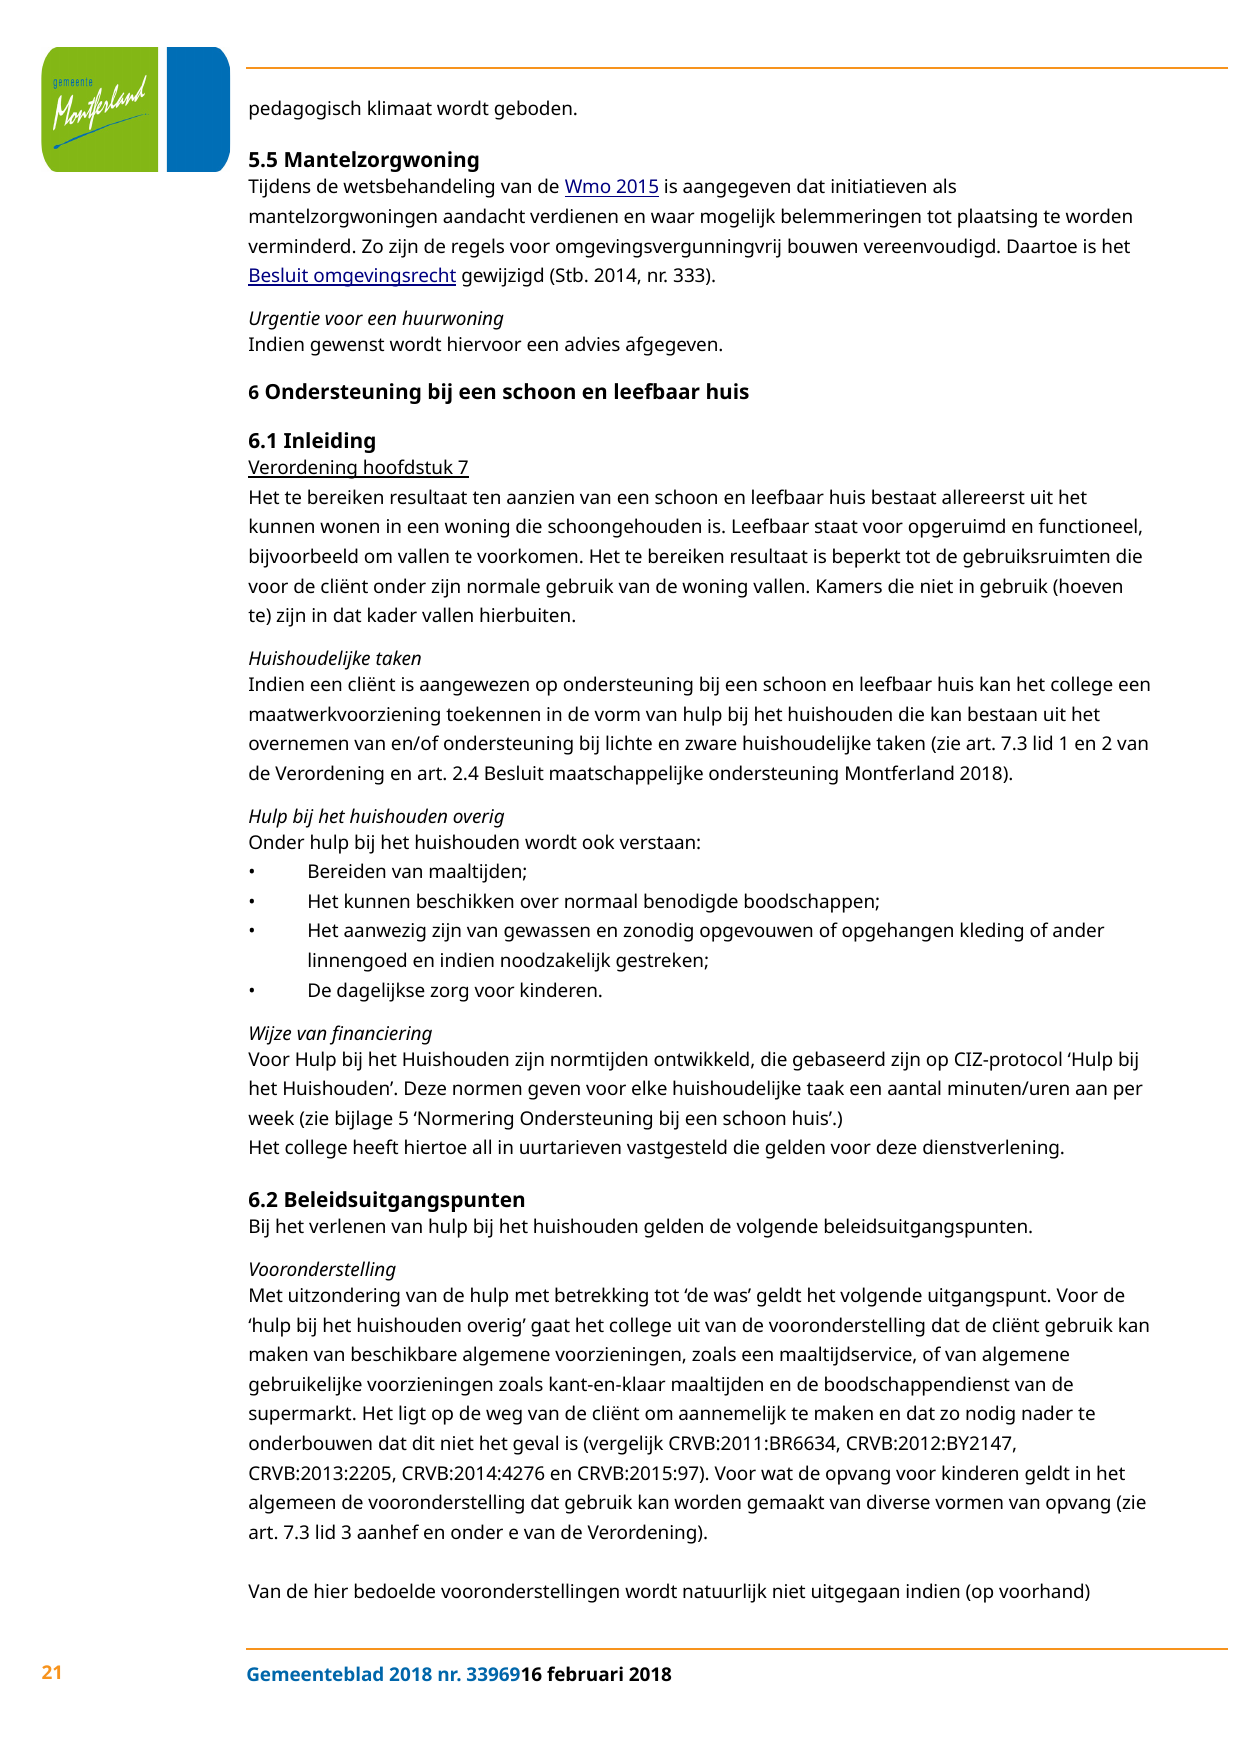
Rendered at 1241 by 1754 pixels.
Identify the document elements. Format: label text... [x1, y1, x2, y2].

list De dagelijkse zorg voor kinderen. [248, 977, 1152, 1003]
text 6 Ondersteuning bij een schoon en leefbaar huis [248, 377, 1152, 405]
text Vooronderstelling [248, 1256, 1152, 1282]
text Onder hulp bij het huishouden wordt ook verstaan: [248, 829, 1152, 855]
text Met uitzondering van de hulp met betrekking tot ‘de was’ geldt het volgende uitgangspunt. Voor de ‘hulp bij het huishouden overig’ gaat het college uit van de vooronderstelling dat de cliënt gebruik kan maken van beschikbare algemene voorzieningen, zoals een maaltijdservice, of van algemene gebruikelijke voorzieningen zoals kant-en-klaar maaltijden en de boodschappendienst van de supermarkt. Het ligt op de weg van de cliënt om aannemelijk te maken en dat zo nodig nader te onderbouwen dat dit niet het geval is (vergelijk CRVB:2011:BR6634, CRVB:2012:BY2147, CRVB:2013:2205, CRVB:2014:4276 en CRVB:2015:97). Voor wat de opvang voor kinderen geldt in het algemeen de vooronderstelling dat gebruik kan worden gemaakt van diverse vormen van opvang (zie art. 7.3 lid 3 aanhef en onder e van de Verordening). [248, 1282, 1152, 1544]
text Het te bereiken resultaat ten aanzien van een schoon en leefbaar huis bestaat allereerst uit het kunnen wonen in een woning die schoongehouden is. Leefbaar staat voor opgeruimd en functioneel, bijvoorbeeld om vallen te voorkomen. Het te bereiken resultaat is beperkt tot de gebruiksruimten die voor de cliënt onder zijn normale gebruik van de woning vallen. Kamers die niet in gebruik (hoeven te) zijn in dat kader vallen hierbuiten. [248, 484, 1152, 628]
text Hulp bij het huishouden overig [248, 803, 1152, 829]
text 6.1 Inleiding [248, 426, 1152, 454]
picture [41, 47, 231, 172]
list Het kunnen beschikken over normaal benodigde boodschappen; [248, 888, 1152, 914]
text Indien een cliënt is aangewezen op ondersteuning bij een schoon en leefbaar huis kan het college een maatwerkvoorziening toekennen in de vorm van hulp bij het huishouden die kan bestaan uit het overnemen van en/of ondersteuning bij lichte en zware huishoudelijke taken (zie art. 7.3 lid 1 en 2 van de Verordening en art. 2.4 Besluit maatschappelijke ondersteuning Montferland 2018). [248, 671, 1152, 786]
text Voor Hulp bij het Huishouden zijn normtijden ontwikkeld, die gebaseerd zijn op CIZ-protocol ‘Hulp bij het Huishouden’. Deze normen geven voor elke huishoudelijke taak een aantal minuten/uren aan per week (zie bijlage 5 ‘Normering Ondersteuning bij een schoon huis’.) [248, 1046, 1152, 1131]
text Verordening hoofdstuk 7 [248, 454, 1152, 480]
text Van de hier bedoelde vooronderstellingen wordt natuurlijk niet uitgegaan indien (op voorhand) [248, 1578, 1152, 1604]
text Bij het verlenen van hulp bij het huishouden gelden de volgende beleidsuitgangspunten. [248, 1213, 1152, 1239]
text pedagogisch klimaat wordt geboden. [248, 95, 1152, 121]
text Urgentie voor een huurwoning [248, 306, 1152, 331]
text Indien gewenst wordt hiervoor een advies afgegeven. [248, 331, 1152, 357]
text Het college heeft hiertoe all in uurtarieven vastgesteld die gelden voor deze dienstverlening. [248, 1134, 1152, 1160]
list Het aanwezig zijn van gewassen en zonodig opgevouwen of opgehangen kleding of ander linnengoed en indien noodzakelijk gestreken; [248, 918, 1152, 973]
text 6.2 Beleidsuitgangspunten [248, 1185, 1152, 1213]
text Huishoudelijke taken [248, 646, 1152, 671]
text Tijdens de wetsbehandeling van de Wmo 2015 is aangegeven dat initiatieven als mantelzorgwoningen aandacht verdienen en waar mogelijk belemmeringen tot plaatsing te worden verminderd. Zo zijn de regels voor omgevingsvergunningvrij bouwen vereenvoudigd. Daartoe is het Besluit omgevingsrecht gewijzigd (Stb. 2014, nr. 333). [248, 174, 1152, 288]
list Bereiden van maaltijden; [248, 858, 1152, 884]
text 5.5 Mantelzorgwoning [248, 145, 1152, 174]
text Wijze van financiering [248, 1020, 1152, 1046]
